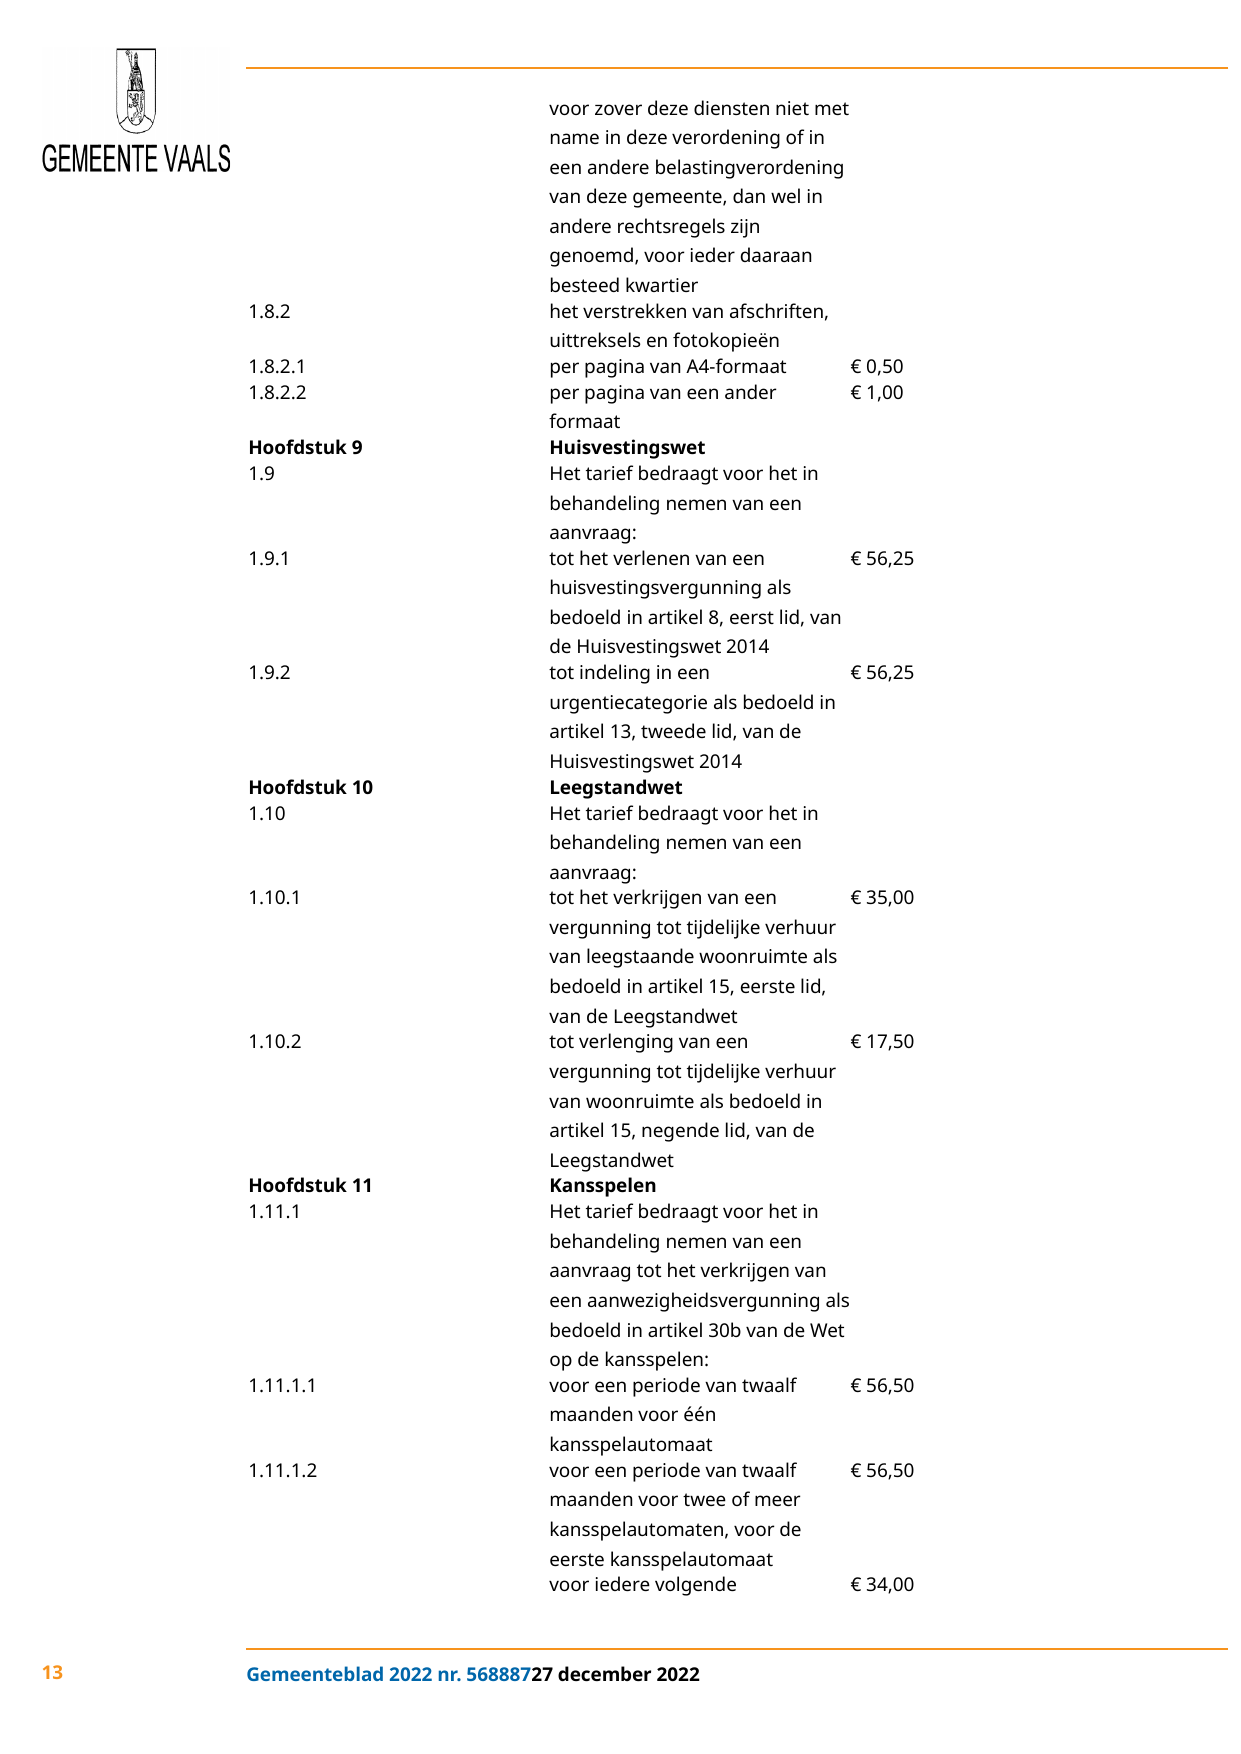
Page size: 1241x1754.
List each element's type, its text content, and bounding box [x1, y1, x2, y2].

table_cell € 56,25 [850, 660, 1152, 774]
table_cell [850, 460, 1152, 545]
table_cell Hoofdstuk 11 [248, 1173, 549, 1198]
table_cell Hoofdstuk 9 [248, 434, 549, 460]
table_cell 1.8.2.2 [248, 379, 549, 434]
table_cell [850, 298, 1152, 353]
table_cell Het tarief bedraagt voor het in behandeling nemen van een aanvraag tot het verkrijgen van een aanwezigheidsvergunning als bedoeld in artikel 30b van de Wet op de kansspelen: [549, 1199, 850, 1372]
table_cell per pagina van een ander formaat [549, 379, 850, 434]
table_cell voor iedere volgende [549, 1571, 850, 1597]
table_cell Huisvestingswet [549, 434, 850, 460]
table_cell Hoofdstuk 10 [248, 774, 549, 800]
table_cell € 56,25 [850, 545, 1152, 659]
table_cell Kansspelen [549, 1173, 850, 1198]
table_cell voor een periode van twaalf maanden voor één kansspelautomaat [549, 1372, 850, 1457]
table_cell Het tarief bedraagt voor het in behandeling nemen van een aanvraag: [549, 800, 850, 884]
table_cell voor een periode van twaalf maanden voor twee of meer kansspelautomaten, voor de eerste kansspelautomaat [549, 1457, 850, 1571]
table_cell [850, 434, 1152, 460]
table_cell per pagina van A4-formaat [549, 353, 850, 379]
table_cell 1.11.1.2 [248, 1457, 549, 1597]
table_cell het verstrekken van afschriften, uittreksels en fotokopieën [549, 298, 850, 353]
table_cell 1.9 [248, 460, 549, 545]
table_cell [850, 774, 1152, 800]
table_cell Leegstandwet [549, 774, 850, 800]
table_cell 1.11.1 [248, 1199, 549, 1372]
table_cell 1.11.1.1 [248, 1372, 549, 1457]
table_cell 1.8.2 [248, 298, 549, 353]
table_cell € 56,50 [850, 1457, 1152, 1571]
table_cell 1.10.1 [248, 885, 549, 1029]
table_cell tot indeling in een urgentiecategorie als bedoeld in artikel 13, tweede lid, van de Huisvestingswet 2014 [549, 660, 850, 774]
table_cell € 35,00 [850, 885, 1152, 1029]
table_cell tot het verlenen van een huisvestingsvergunning als bedoeld in artikel 8, eerst lid, van de Huisvestingswet 2014 [549, 545, 850, 659]
table_cell € 56,50 [850, 1372, 1152, 1457]
table_cell tot het verkrijgen van een vergunning tot tijdelijke verhuur van leegstaande woonruimte als bedoeld in artikel 15, eerste lid, van de Leegstandwet [549, 885, 850, 1029]
table_cell [850, 800, 1152, 884]
table_cell € 1,00 [850, 379, 1152, 434]
table_cell Het tarief bedraagt voor het in behandeling nemen van een aanvraag: [549, 460, 850, 545]
table_cell [850, 1173, 1152, 1198]
table_cell € 0,50 [850, 353, 1152, 379]
table_cell voor zover deze diensten niet met name in deze verordening of in een andere belastingverordening van deze gemeente, dan wel in andere rechtsregels zijn genoemd, voor ieder daaraan besteed kwartier [549, 95, 850, 298]
table_cell tot verlenging van een vergunning tot tijdelijke verhuur van woonruimte als bedoeld in artikel 15, negende lid, van de Leegstandwet [549, 1029, 850, 1173]
table_cell [850, 95, 1152, 298]
table_cell € 17,50 [850, 1029, 1152, 1173]
table_cell 1.9.1 [248, 545, 549, 659]
table_cell [850, 1199, 1152, 1372]
picture [41, 47, 231, 172]
table_cell 1.8.2.1 [248, 353, 549, 379]
table_cell [248, 95, 549, 298]
table_cell 1.10.2 [248, 1029, 549, 1173]
table_cell 1.9.2 [248, 660, 549, 774]
table_cell 1.10 [248, 800, 549, 884]
table_cell € 34,00 [850, 1571, 1152, 1597]
